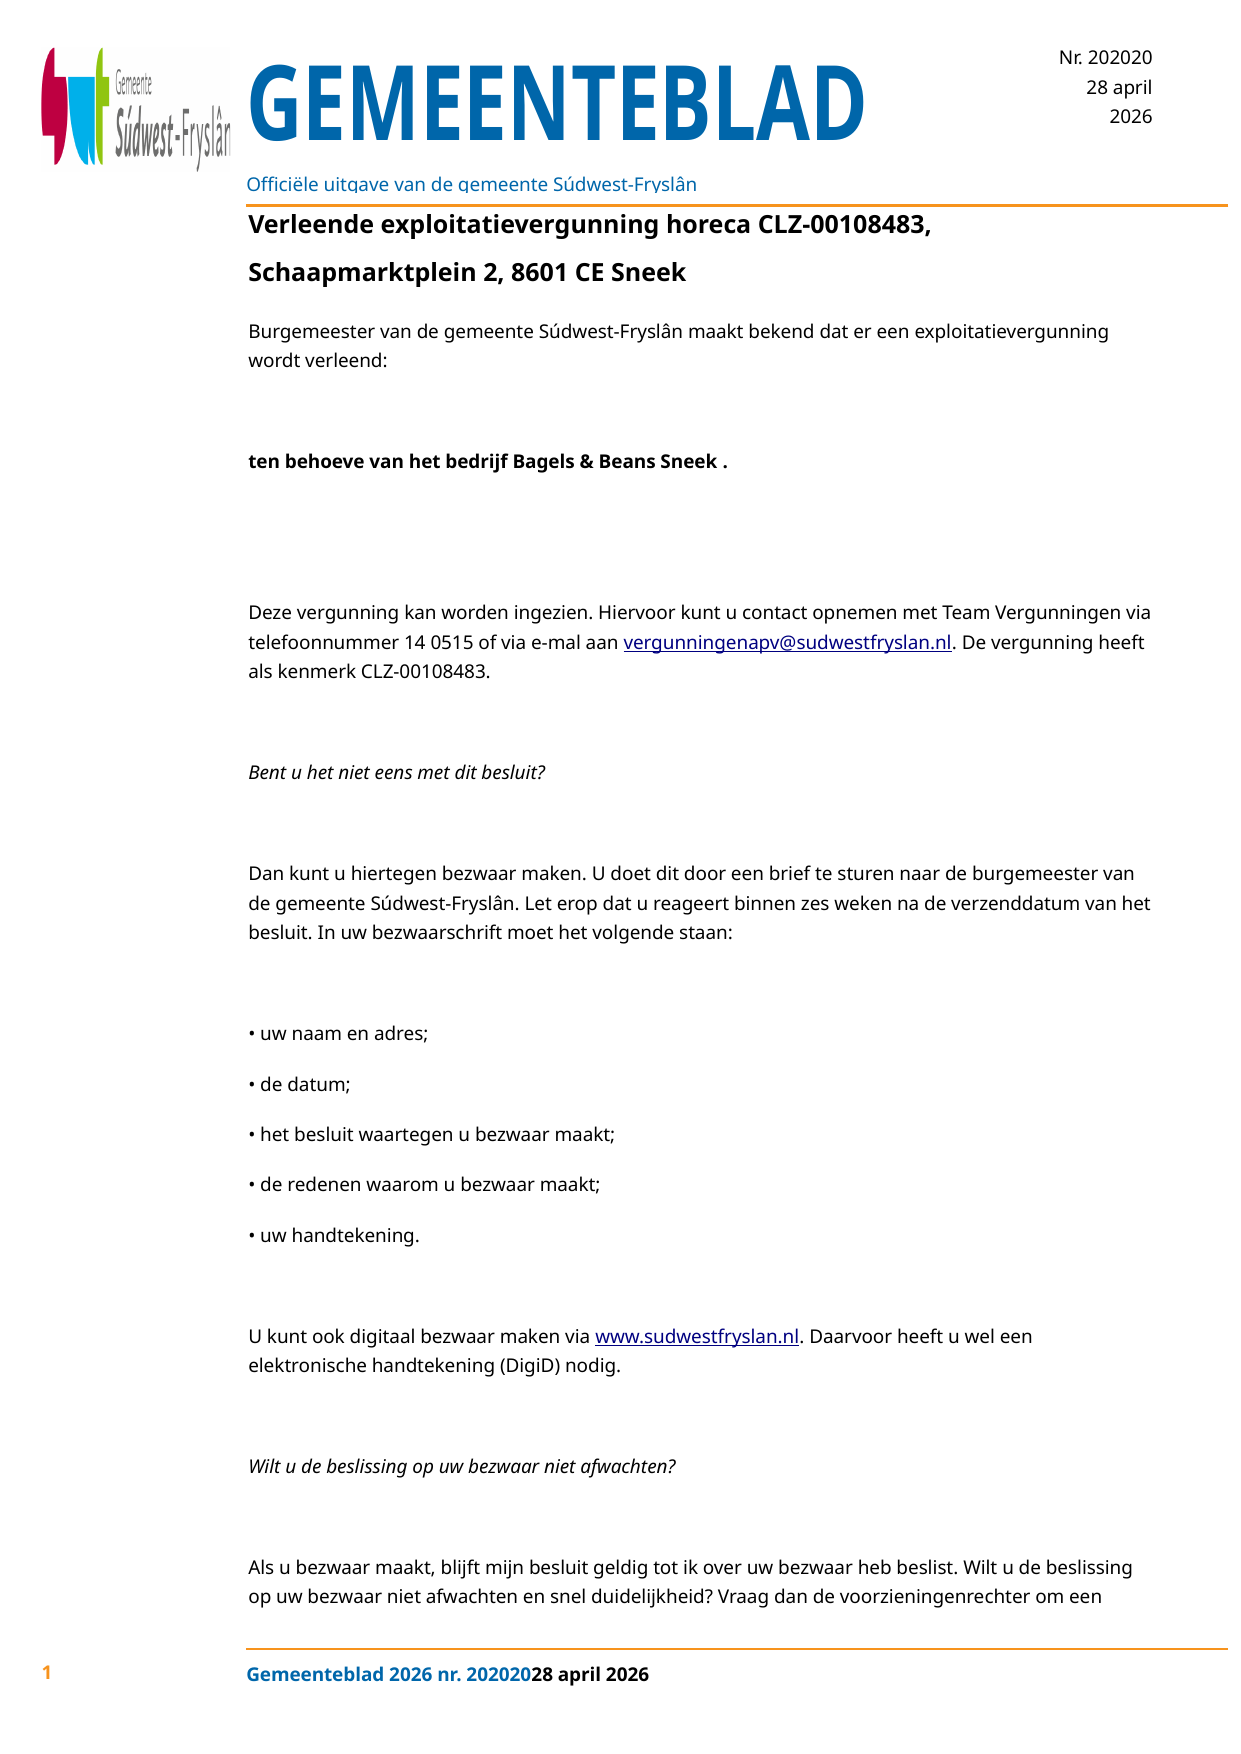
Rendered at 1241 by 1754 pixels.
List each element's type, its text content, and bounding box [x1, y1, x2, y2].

text • de datum; [248, 1071, 1152, 1097]
text U kunt ook digitaal bezwaar maken via www.sudwestfryslan.nl. Daarvoor heeft u wel een elektronische handtekening (DigiD) nodig. [248, 1323, 1152, 1378]
text Dan kunt u hiertegen bezwaar maken. U doet dit door een brief te sturen naar de burgemeester van de gemeente Súdwest-Fryslân. Let erop dat u reageert binnen zes weken na de verzenddatum van het besluit. In uw bezwaarschrift moet het volgende staan: [248, 860, 1152, 945]
text Wilt u de beslissing op uw bezwaar niet afwachten? [248, 1453, 1152, 1479]
text • het besluit waartegen u bezwaar maakt; [248, 1121, 1152, 1147]
text Deze vergunning kan worden ingezien. Hiervoor kunt u contact opnemen met Team Vergunningen via telefoonnummer 14 0515 of via e-mal aan vergunningenapv@sudwestfryslan.nl. De vergunning heeft als kenmerk CLZ-00108483. [248, 599, 1152, 684]
text • de redenen waarom u bezwaar maakt; [248, 1172, 1152, 1197]
text Als u bezwaar maakt, blijft mijn besluit geldig tot ik over uw bezwaar heb beslist. Wilt u de beslissing op uw bezwaar niet afwachten en snel duidelijkheid? Vraag dan de voorzieningenrechter om een [248, 1554, 1152, 1609]
text Burgemeester van de gemeente Súdwest-Fryslân maakt bekend dat er een exploitatievergunning wordt verleend: [248, 318, 1152, 373]
picture [41, 47, 231, 172]
text ten behoeve van het bedrijf Bagels & Beans Sneek . [248, 448, 1152, 474]
text • uw handtekening. [248, 1222, 1152, 1248]
text Bent u het niet eens met dit besluit? [248, 759, 1152, 785]
text Verleende exploitatievergunning horeca CLZ-00108483, Schaapmarktplein 2, 8601 CE Sneek [248, 207, 1152, 288]
text • uw naam en adres; [248, 1020, 1152, 1046]
